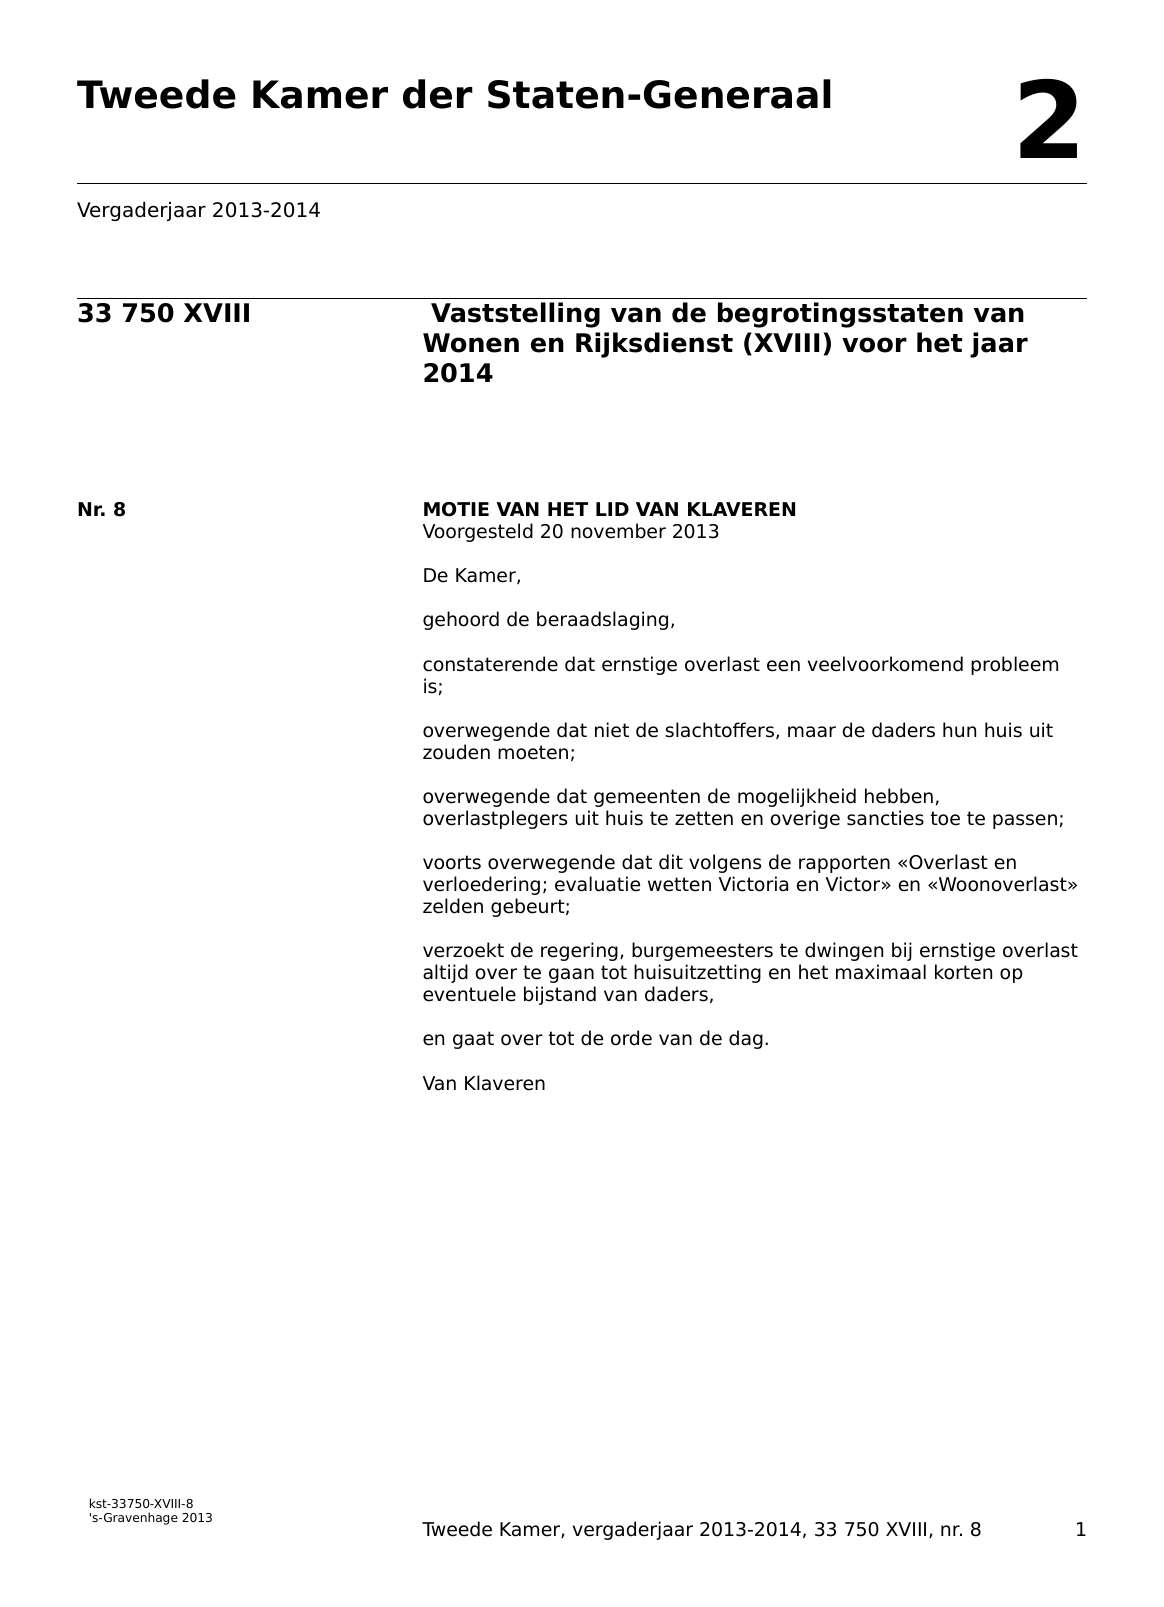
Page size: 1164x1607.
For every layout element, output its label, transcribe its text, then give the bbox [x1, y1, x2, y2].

text overwegende dat gemeenten de mogelijkheid hebben, overlastplegers uit huis te zetten en overige sancties toe te passen; [422, 786, 1087, 830]
text overwegende dat niet de slachtoffers, maar de daders hun huis uit zouden moeten; [422, 720, 1087, 764]
text kst-33750-XVIII-8 [88, 1497, 323, 1511]
text Voorgesteld 20 november 2013 [422, 521, 1087, 543]
table_header 2 [886, 59, 1087, 183]
text voorts overwegende dat dit volgens de rapporten «Overlast en verloedering; evaluatie wetten Victoria en Victor» en «Woonoverlast» zelden gebeurt; [422, 852, 1087, 918]
text Van Klaveren [422, 1072, 1087, 1094]
text constaterende dat ernstige overlast een veelvoorkomend probleem is; [422, 653, 1087, 697]
text De Kamer, [422, 565, 1087, 587]
subtitle 33 750 XVIII Vaststelling van de begrotingsstaten van Wonen en Rijksdienst (XVIII) voor het jaar 2014 [77, 299, 1087, 388]
text en gaat over tot de orde van de dag. [422, 1028, 1087, 1050]
text 's-Gravenhage 2013 [88, 1511, 323, 1525]
text verzoekt de regering, burgemeesters te dwingen bij ernstige overlast altijd over te gaan tot huisuitzetting en het maximaal korten op eventuele bijstand van daders, [422, 940, 1087, 1006]
table_header Tweede Kamer der Staten-Generaal [77, 59, 886, 183]
subtitle Nr. 8 MOTIE VAN HET LID VAN KLAVEREN [77, 499, 1087, 521]
text gehoord de beraadslaging, [422, 609, 1087, 631]
table_cell Vergaderjaar 2013-2014 [77, 184, 1087, 298]
